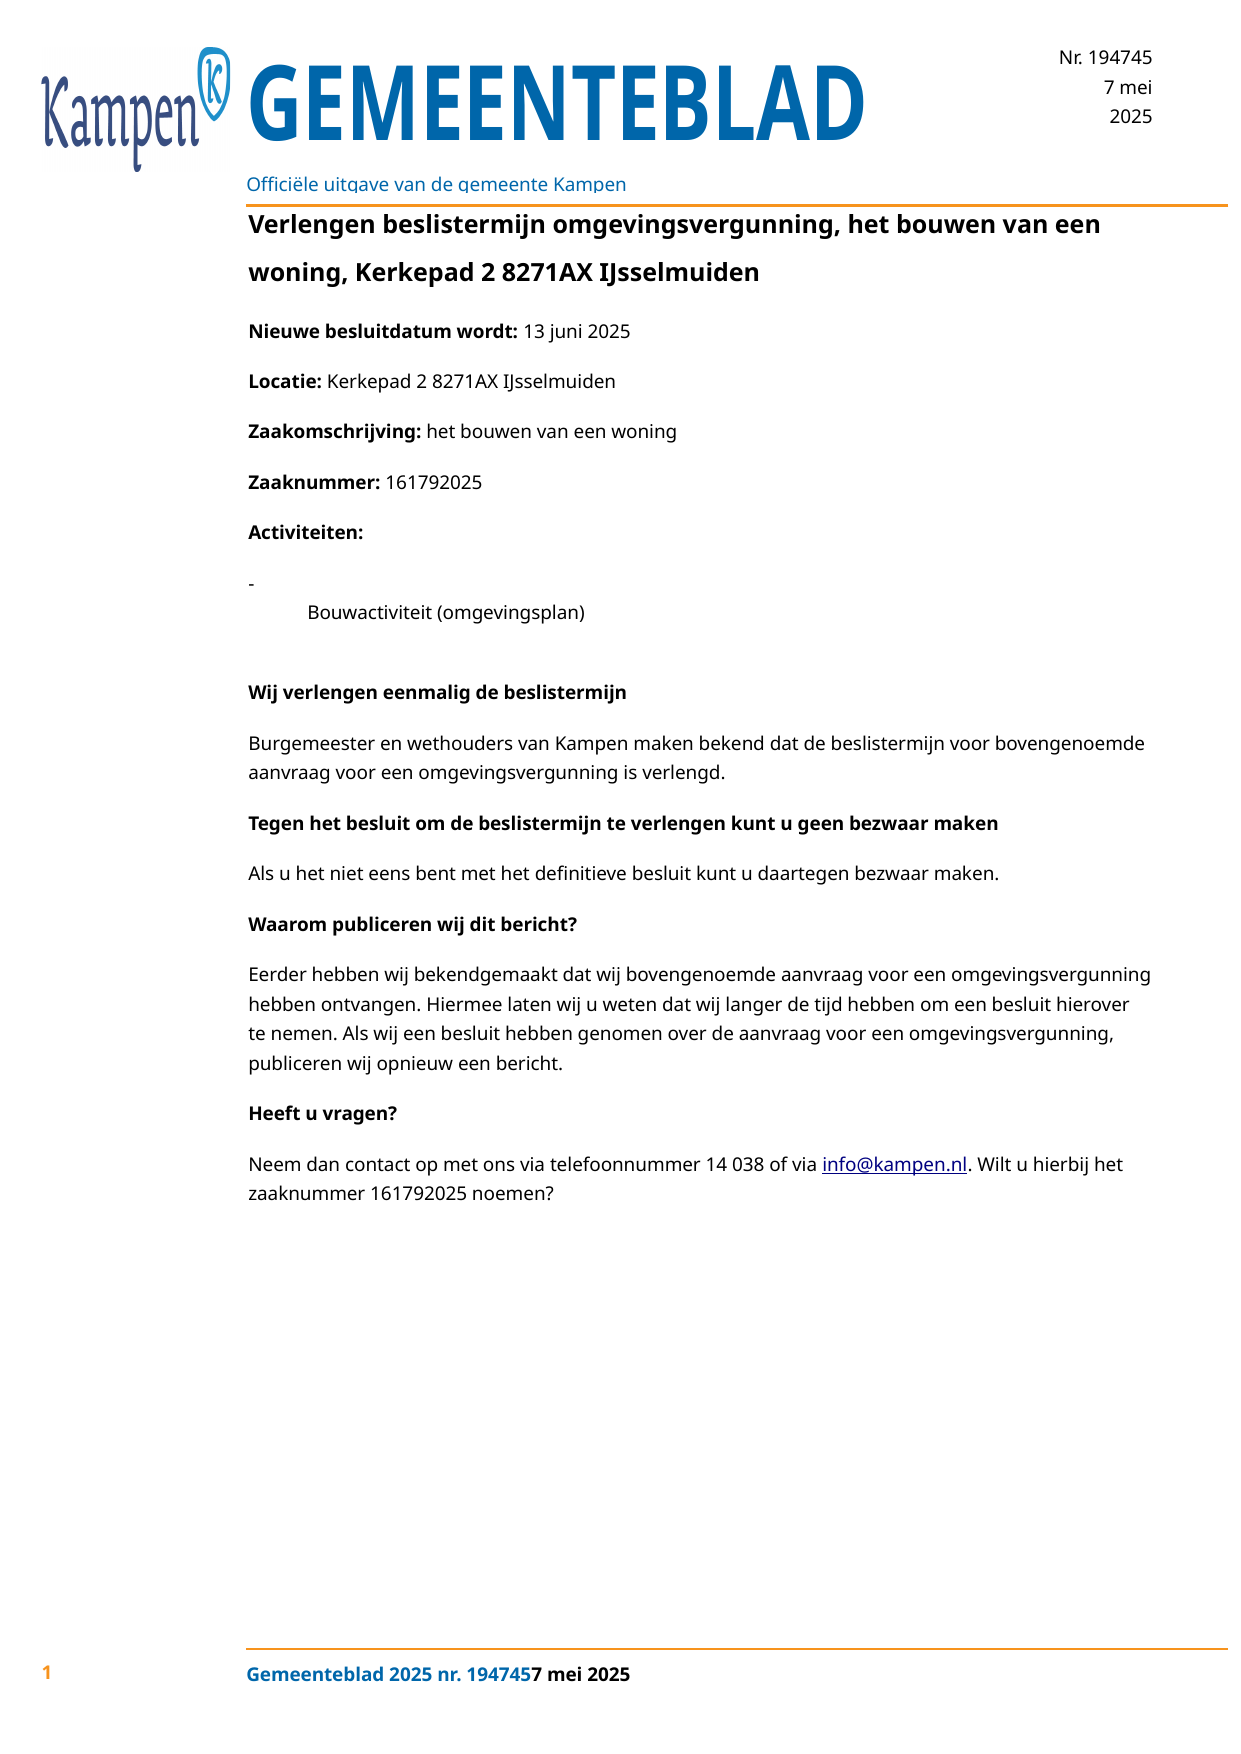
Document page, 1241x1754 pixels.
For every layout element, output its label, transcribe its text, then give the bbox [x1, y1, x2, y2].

text Locatie: Kerkepad 2 8271AX IJsselmuiden [248, 368, 1152, 394]
text Waarom publiceren wij dit bericht? [248, 911, 1152, 937]
text Activiteiten: [248, 519, 1152, 545]
text Wij verlengen eenmalig de beslistermijn [248, 679, 1152, 705]
text Heeft u vragen? [248, 1100, 1152, 1126]
text Neem dan contact op met ons via telefoonnummer 14 038 of via info@kampen.nl. Wilt u hierbij het zaaknummer 161792025 noemen? [248, 1151, 1152, 1206]
text Verlengen beslistermijn omgevingsvergunning, het bouwen van een woning, Kerkepad 2 8271AX IJsselmuiden [248, 207, 1152, 288]
text Zaaknummer: 161792025 [248, 469, 1152, 495]
text Eerder hebben wij bekendgemaakt dat wij bovengenoemde aanvraag voor een omgevingsvergunning hebben ontvangen. Hiermee laten wij u weten dat wij langer de tijd hebben om een besluit hierover te nemen. Als wij een besluit hebben genomen over de aanvraag voor een omgevingsvergunning, publiceren wij opnieuw een bericht. [248, 961, 1152, 1076]
text Burgemeester en wethouders van Kampen maken bekend dat de beslistermijn voor bovengenoemde aanvraag voor een omgevingsvergunning is verlengd. [248, 730, 1152, 785]
text Tegen het besluit om de beslistermijn te verlengen kunt u geen bezwaar maken [248, 810, 1152, 836]
picture [41, 47, 231, 172]
text Als u het niet eens bent met het definitieve besluit kunt u daartegen bezwaar maken. [248, 860, 1152, 886]
text Zaakomschrijving: het bouwen van een woning [248, 419, 1152, 444]
text Nieuwe besluitdatum wordt: 13 juni 2025 [248, 318, 1152, 344]
list Bouwactiviteit (omgevingsplan) [248, 599, 1152, 625]
